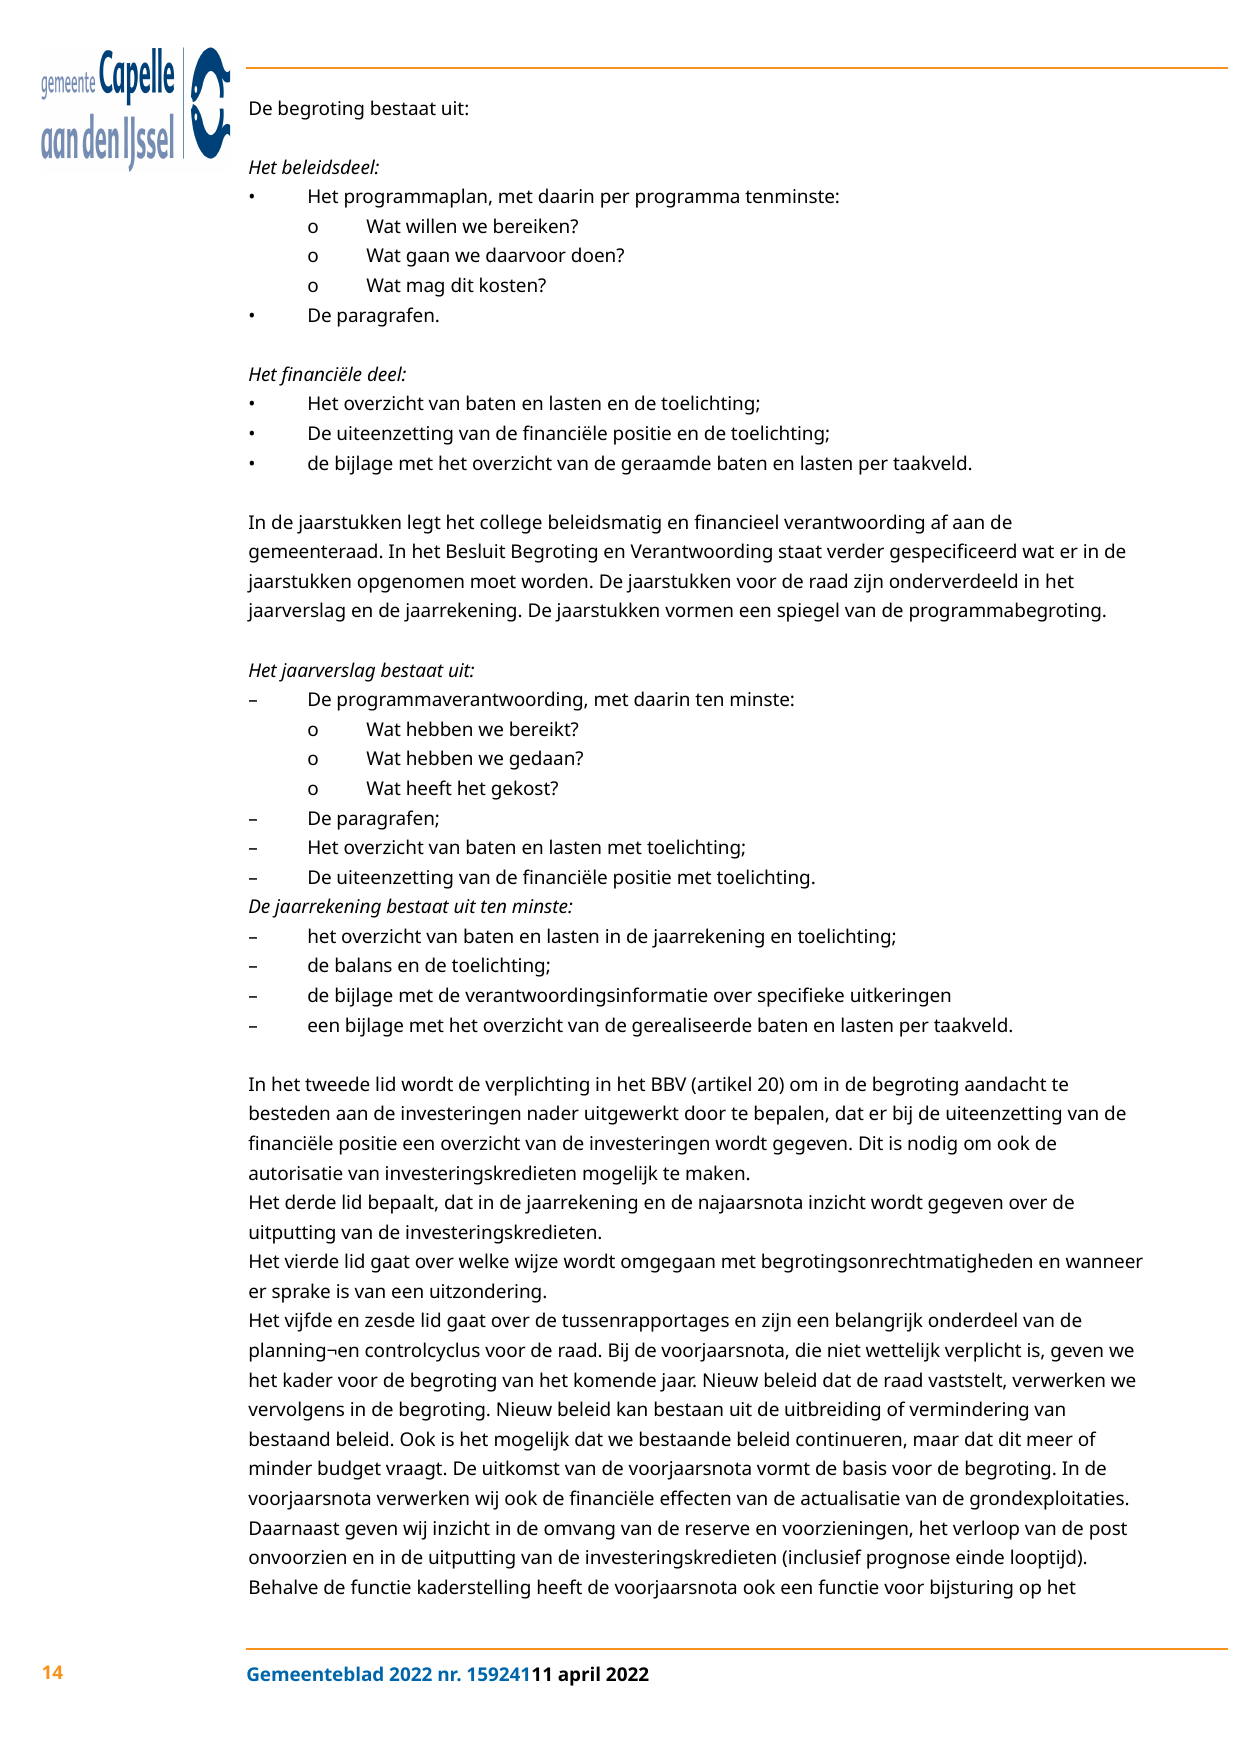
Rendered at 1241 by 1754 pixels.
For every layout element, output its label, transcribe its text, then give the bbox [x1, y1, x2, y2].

list Wat gaan we daarvoor doen? [307, 243, 1152, 268]
list Wat mag dit kosten? [307, 272, 1152, 298]
text Het financiële deel: [248, 361, 1152, 387]
text Het beleidsdeel: [248, 154, 1152, 180]
list De uiteenzetting van de financiële positie en de toelichting; [248, 420, 1152, 446]
list Het programmaplan, met daarin per programma tenminste: [248, 183, 1152, 209]
list De paragrafen; [248, 805, 1152, 831]
list Het overzicht van baten en lasten met toelichting; [248, 834, 1152, 860]
picture [41, 47, 231, 172]
list de balans en de toelichting; [248, 953, 1152, 978]
text Het vijfde en zesde lid gaat over de tussenrapportages en zijn een belangrijk onderdeel van de planning¬en controlcyclus voor de raad. Bij de voorjaarsnota, die niet wettelijk verplicht is, geven we het kader voor de begroting van het komende jaar. Nieuw beleid dat de raad vaststelt, verwerken we vervolgens in de begroting. Nieuw beleid kan bestaan uit de uitbreiding of vermindering van bestaand beleid. Ook is het mogelijk dat we bestaande beleid continueren, maar dat dit meer of minder budget vraagt. De uitkomst van de voorjaarsnota vormt de basis voor de begroting. In de voorjaarsnota verwerken wij ook de financiële effecten van de actualisatie van de grondexploitaties. Daarnaast geven wij inzicht in de omvang van de reserve en voorzieningen, het verloop van de post onvoorzien en in de uitputting van de investeringskredieten (inclusief prognose einde looptijd). [248, 1308, 1152, 1570]
list De programmaverantwoording, met daarin ten minste: [248, 686, 1152, 712]
list Het overzicht van baten en lasten en de toelichting; [248, 391, 1152, 416]
text Behalve de functie kaderstelling heeft de voorjaarsnota ook een functie voor bijsturing op het [248, 1574, 1152, 1600]
list Wat willen we bereiken? [307, 213, 1152, 239]
text In het tweede lid wordt de verplichting in het BBV (artikel 20) om in de begroting aandacht te besteden aan de investeringen nader uitgewerkt door te bepalen, dat er bij de uiteenzetting van de financiële positie een overzicht van de investeringen wordt gegeven. Dit is nodig om ook de autorisatie van investeringskredieten mogelijk te maken. [248, 1071, 1152, 1186]
list Wat hebben we bereikt? [307, 716, 1152, 742]
list Wat hebben we gedaan? [307, 746, 1152, 771]
text In de jaarstukken legt het college beleidsmatig en financieel verantwoording af aan de gemeenteraad. In het Besluit Begroting en Verantwoording staat verder gespecificeerd wat er in de jaarstukken opgenomen moet worden. De jaarstukken voor de raad zijn onderverdeeld in het jaarverslag en de jaarrekening. De jaarstukken vormen een spiegel van de programmabegroting. [248, 509, 1152, 623]
text De begroting bestaat uit: [248, 95, 1152, 121]
text Het derde lid bepaalt, dat in de jaarrekening en de najaarsnota inzicht wordt gegeven over de uitputting van de investeringskredieten. [248, 1189, 1152, 1245]
list het overzicht van baten en lasten in de jaarrekening en toelichting; [248, 923, 1152, 949]
list de bijlage met de verantwoordingsinformatie over specifieke uitkeringen [248, 982, 1152, 1008]
list Wat heeft het gekost? [307, 775, 1152, 801]
list een bijlage met het overzicht van de gerealiseerde baten en lasten per taakveld. [248, 1012, 1152, 1038]
text Het jaarverslag bestaat uit: [248, 657, 1152, 683]
list De uiteenzetting van de financiële positie met toelichting. [248, 864, 1152, 890]
list de bijlage met het overzicht van de geraamde baten en lasten per taakveld. [248, 450, 1152, 476]
text De jaarrekening bestaat uit ten minste: [248, 893, 1152, 919]
list De paragrafen. [248, 302, 1152, 328]
text Het vierde lid gaat over welke wijze wordt omgegaan met begrotingsonrechtmatigheden en wanneer er sprake is van een uitzondering. [248, 1248, 1152, 1304]
